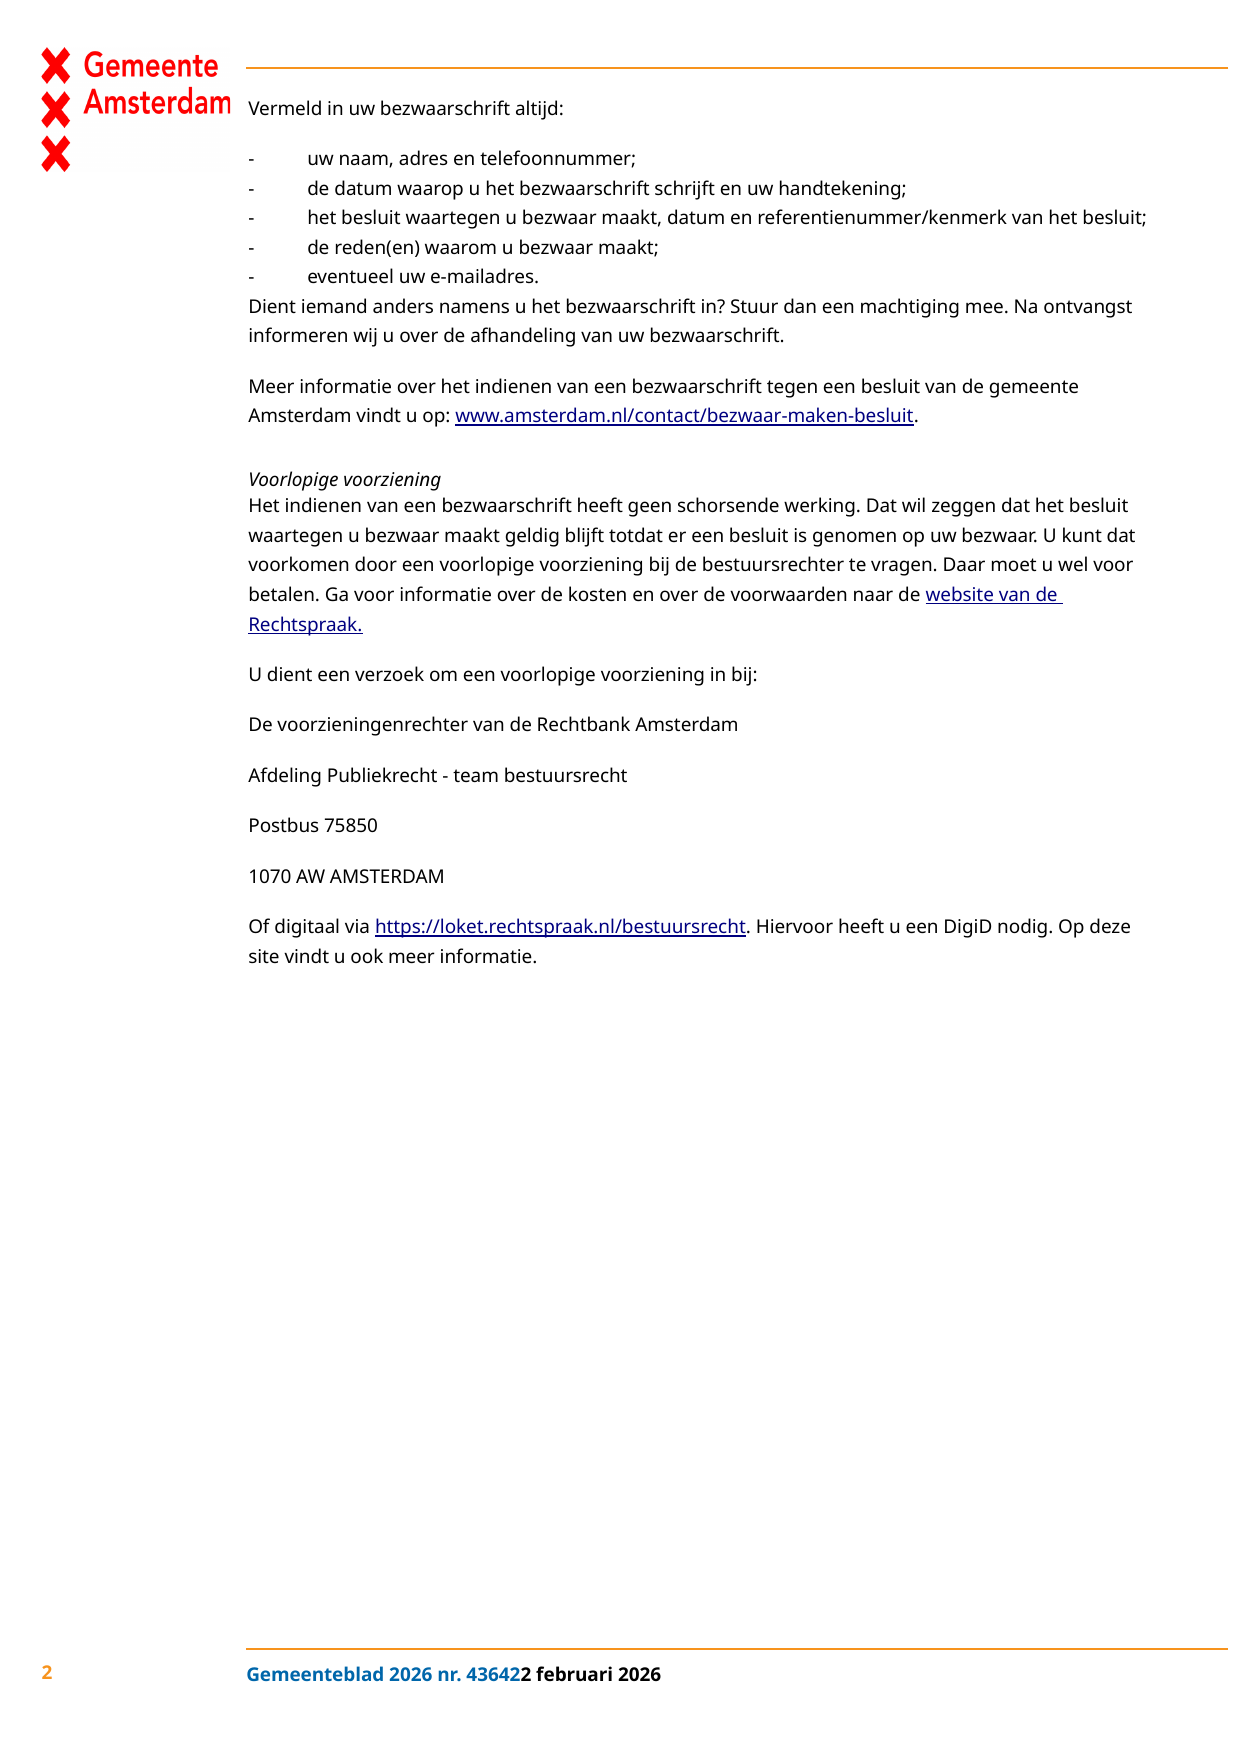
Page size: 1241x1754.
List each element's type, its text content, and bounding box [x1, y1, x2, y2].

list het besluit waartegen u bezwaar maakt, datum en referentienummer/kenmerk van het besluit; [248, 204, 1152, 230]
picture [41, 47, 231, 172]
text Dient iemand anders namens u het bezwaarschrift in? Stuur dan een machtiging mee. Na ontvangst informeren wij u over de afhandeling van uw bezwaarschrift. [248, 293, 1152, 348]
text Het indienen van een bezwaarschrift heeft geen schorsende werking. Dat wil zeggen dat het besluit waartegen u bezwaar maakt geldig blijft totdat er een besluit is genomen op uw bezwaar. U kunt dat voorkomen door een voorlopige voorziening bij de bestuursrechter te vragen. Daar moet u wel voor betalen. Ga voor informatie over de kosten en over de voorwaarden naar de website van de Rechtspraak. [248, 492, 1152, 636]
text Postbus 75850 [248, 812, 1152, 838]
text Of digitaal via https://loket.rechtspraak.nl/bestuursrecht. Hiervoor heeft u een DigiD nodig. Op deze site vindt u ook meer informatie. [248, 913, 1152, 968]
list eventueel uw e-mailadres. [248, 263, 1152, 289]
text Meer informatie over het indienen van een bezwaarschrift tegen een besluit van de gemeente Amsterdam vindt u op: www.amsterdam.nl/contact/bezwaar-maken-besluit. [248, 373, 1152, 428]
list de datum waarop u het bezwaarschrift schrijft en uw handtekening; [248, 175, 1152, 201]
text 1070 AW AMSTERDAM [248, 863, 1152, 888]
text Voorlopige voorziening [248, 467, 1152, 492]
list de reden(en) waarom u bezwaar maakt; [248, 234, 1152, 260]
text U dient een verzoek om een voorlopige voorziening in bij: [248, 661, 1152, 687]
text Vermeld in uw bezwaarschrift altijd: [248, 95, 1152, 121]
text De voorzieningenrechter van de Rechtbank Amsterdam [248, 712, 1152, 737]
text Afdeling Publiekrecht - team bestuursrecht [248, 762, 1152, 788]
list uw naam, adres en telefoonnummer; [248, 145, 1152, 171]
